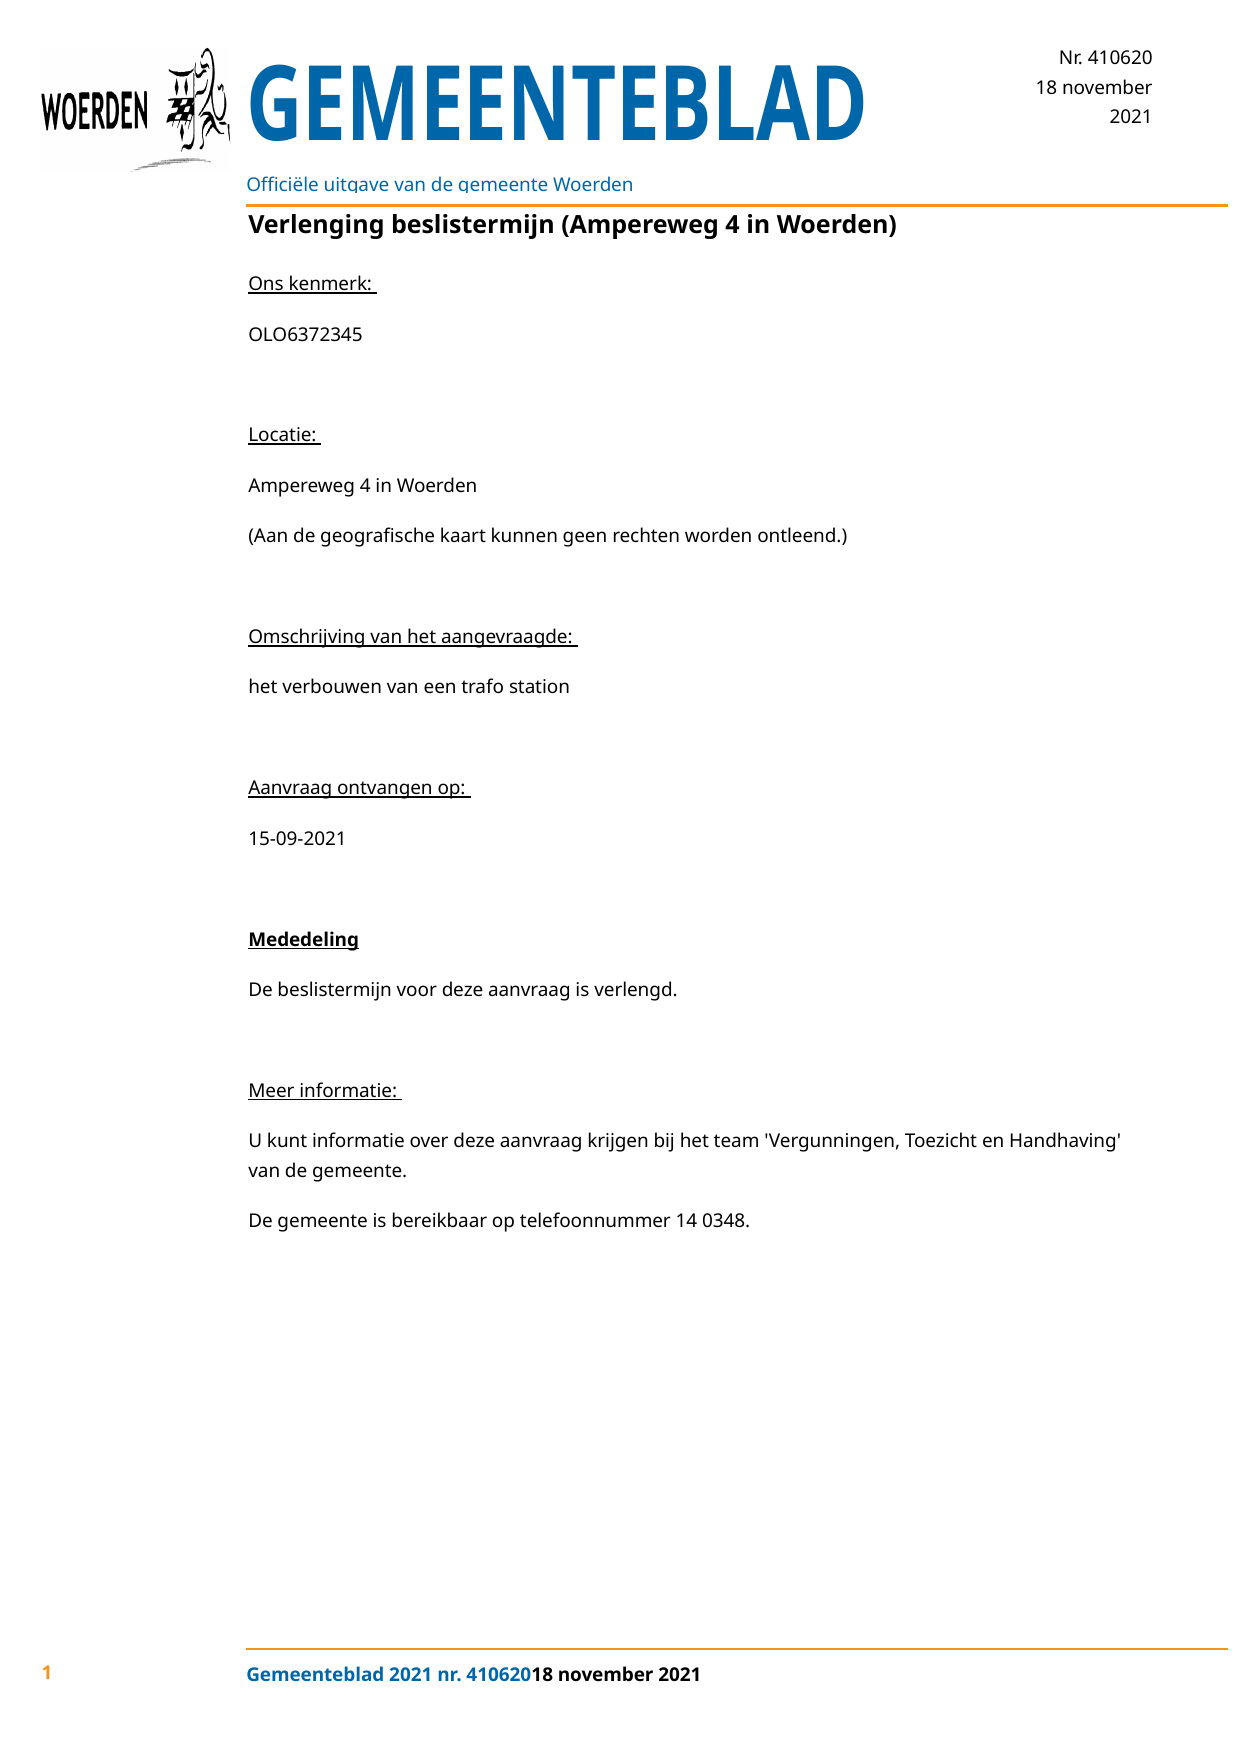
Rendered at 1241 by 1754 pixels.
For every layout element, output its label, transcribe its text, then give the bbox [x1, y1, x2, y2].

text het verbouwen van een trafo station [248, 674, 1152, 699]
text Aanvraag ontvangen op: [248, 774, 1152, 800]
text (Aan de geografische kaart kunnen geen rechten worden ontleend.) [248, 522, 1152, 548]
text Meer informatie: [248, 1077, 1152, 1103]
text 15-09-2021 [248, 825, 1152, 851]
text Verlenging beslistermijn (Ampereweg 4 in Woerden) [248, 207, 1152, 241]
text Ampereweg 4 in Woerden [248, 472, 1152, 498]
text Locatie: [248, 422, 1152, 447]
text Omschrijving van het aangevraagde: [248, 623, 1152, 649]
text OLO6372345 [248, 321, 1152, 346]
picture [41, 47, 231, 172]
text De gemeente is bereikbaar op telefoonnummer 14 0348. [248, 1207, 1152, 1233]
text Mededeling [248, 926, 1152, 951]
text Ons kenmerk: [248, 270, 1152, 296]
text De beslistermijn voor deze aanvraag is verlengd. [248, 976, 1152, 1002]
text U kunt informatie over deze aanvraag krijgen bij het team 'Vergunningen, Toezicht en Handhaving' van de gemeente. [248, 1127, 1152, 1183]
